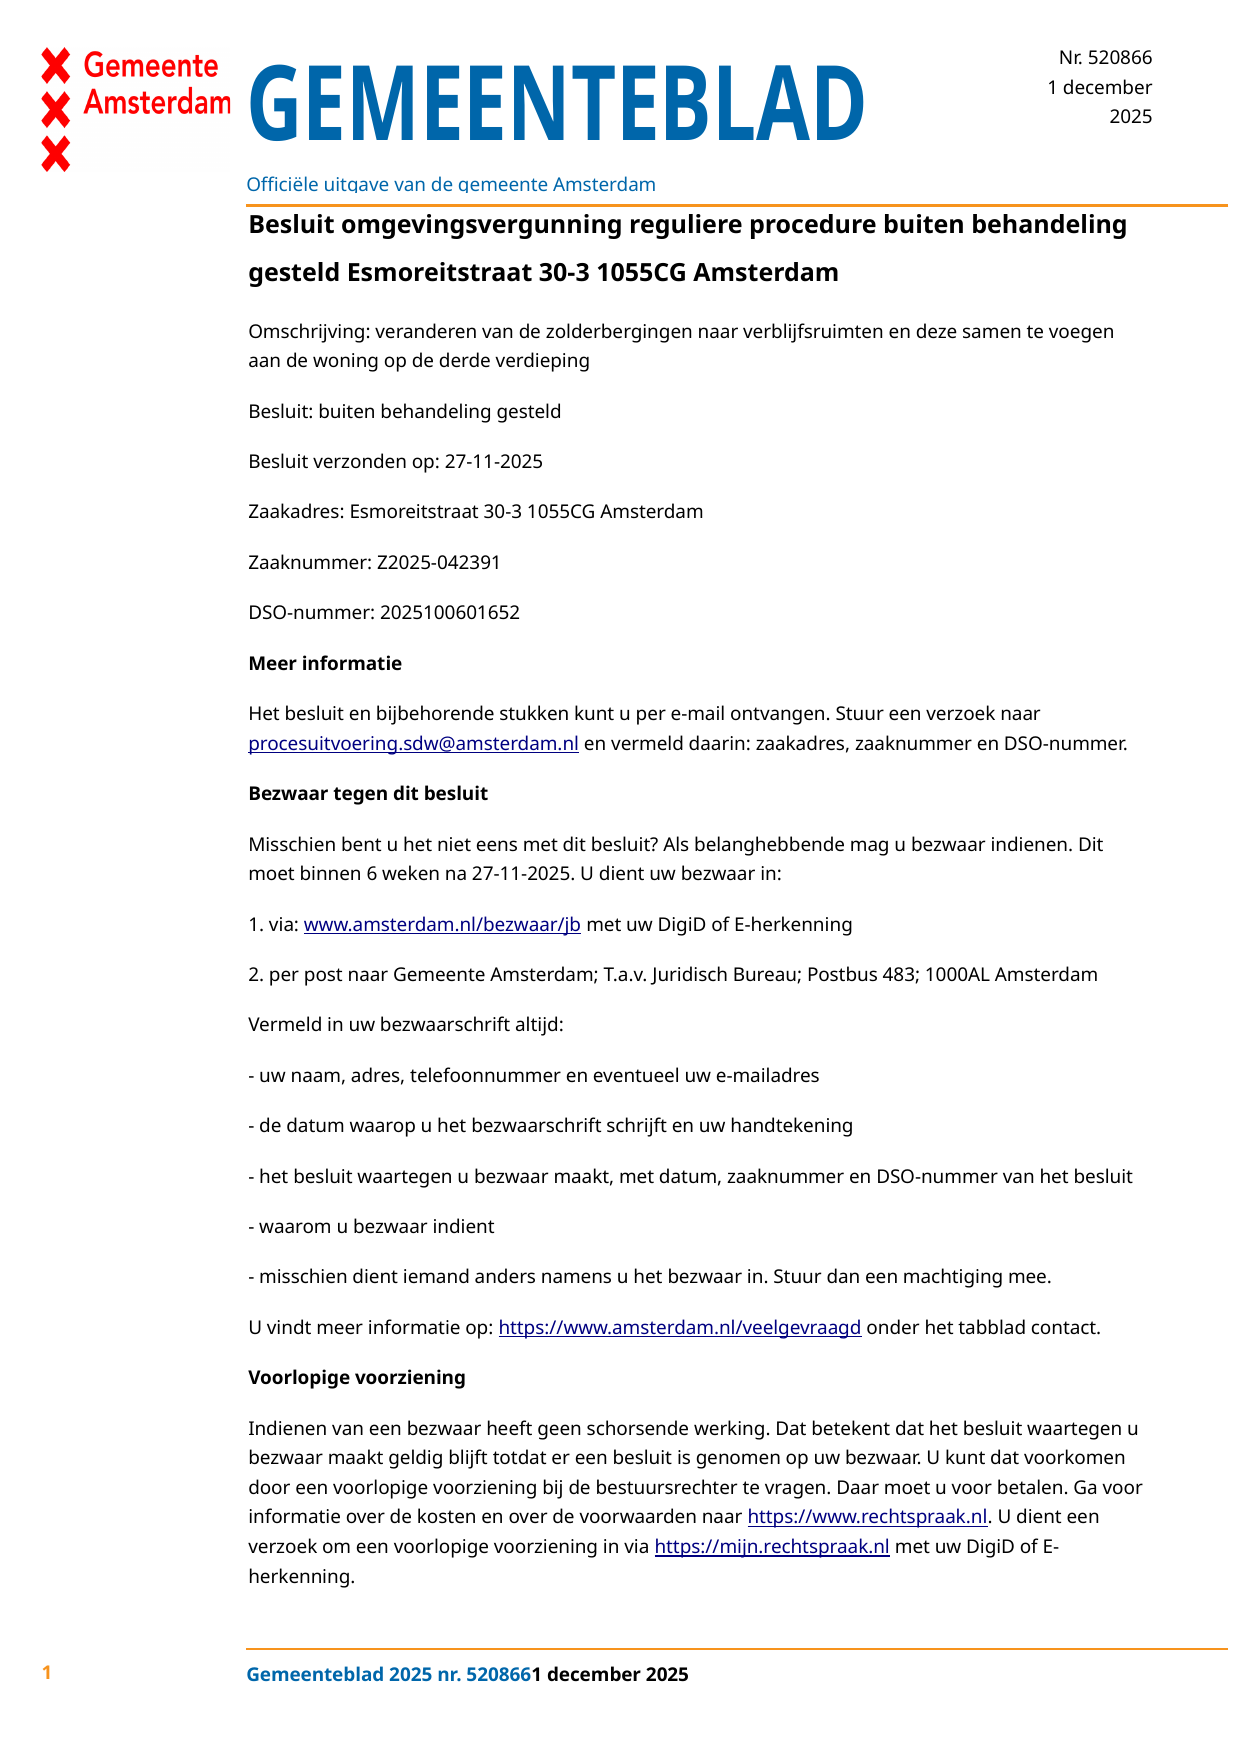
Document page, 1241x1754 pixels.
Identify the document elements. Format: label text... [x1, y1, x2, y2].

text Omschrijving: veranderen van de zolderbergingen naar verblijfsruimten en deze samen te voegen aan de woning op de derde verdieping [248, 318, 1152, 373]
text DSO-nummer: 2025100601652 [248, 599, 1152, 625]
text - het besluit waartegen u bezwaar maakt, met datum, zaaknummer en DSO-nummer van het besluit [248, 1163, 1152, 1189]
text Voorlopige voorziening [248, 1364, 1152, 1390]
text Bezwaar tegen dit besluit [248, 780, 1152, 806]
text 1. via: www.amsterdam.nl/bezwaar/jb met uw DigiD of E-herkenning [248, 911, 1152, 937]
text Meer informatie [248, 650, 1152, 676]
text Het besluit en bijbehorende stukken kunt u per e-mail ontvangen. Stuur een verzoek naar procesuitvoering.sdw@amsterdam.nl en vermeld daarin: zaakadres, zaaknummer en DSO-nummer. [248, 700, 1152, 756]
text Zaakadres: Esmoreitstraat 30-3 1055CG Amsterdam [248, 499, 1152, 524]
text Besluit verzonden op: 27-11-2025 [248, 448, 1152, 474]
text - de datum waarop u het bezwaarschrift schrijft en uw handtekening [248, 1112, 1152, 1138]
text Misschien bent u het niet eens met dit besluit? Als belanghebbende mag u bezwaar indienen. Dit moet binnen 6 weken na 27-11-2025. U dient uw bezwaar in: [248, 831, 1152, 886]
picture [41, 47, 231, 172]
text U vindt meer informatie op: https://www.amsterdam.nl/veelgevraagd onder het tabblad contact. [248, 1314, 1152, 1340]
text Vermeld in uw bezwaarschrift altijd: [248, 1012, 1152, 1037]
text - misschien dient iemand anders namens u het bezwaar in. Stuur dan een machtiging mee. [248, 1264, 1152, 1289]
text - waarom u bezwaar indient [248, 1213, 1152, 1239]
text Zaaknummer: Z2025-042391 [248, 549, 1152, 575]
text Besluit: buiten behandeling gesteld [248, 398, 1152, 424]
text Indienen van een bezwaar heeft geen schorsende werking. Dat betekent dat het besluit waartegen u bezwaar maakt geldig blijft totdat er een besluit is genomen op uw bezwaar. U kunt dat voorkomen door een voorlopige voorziening bij de bestuursrechter te vragen. Daar moet u voor betalen. Ga voor informatie over de kosten en over de voorwaarden naar https://www.rechtspraak.nl. U dient een verzoek om een voorlopige voorziening in via https://mijn.rechtspraak.nl met uw DigiD of E-herkenning. [248, 1415, 1152, 1589]
text 2. per post naar Gemeente Amsterdam; T.a.v. Juridisch Bureau; Postbus 483; 1000AL Amsterdam [248, 961, 1152, 987]
text - uw naam, adres, telefoonnummer en eventueel uw e-mailadres [248, 1062, 1152, 1088]
text Besluit omgevingsvergunning reguliere procedure buiten behandeling gesteld Esmoreitstraat 30-3 1055CG Amsterdam [248, 207, 1152, 288]
